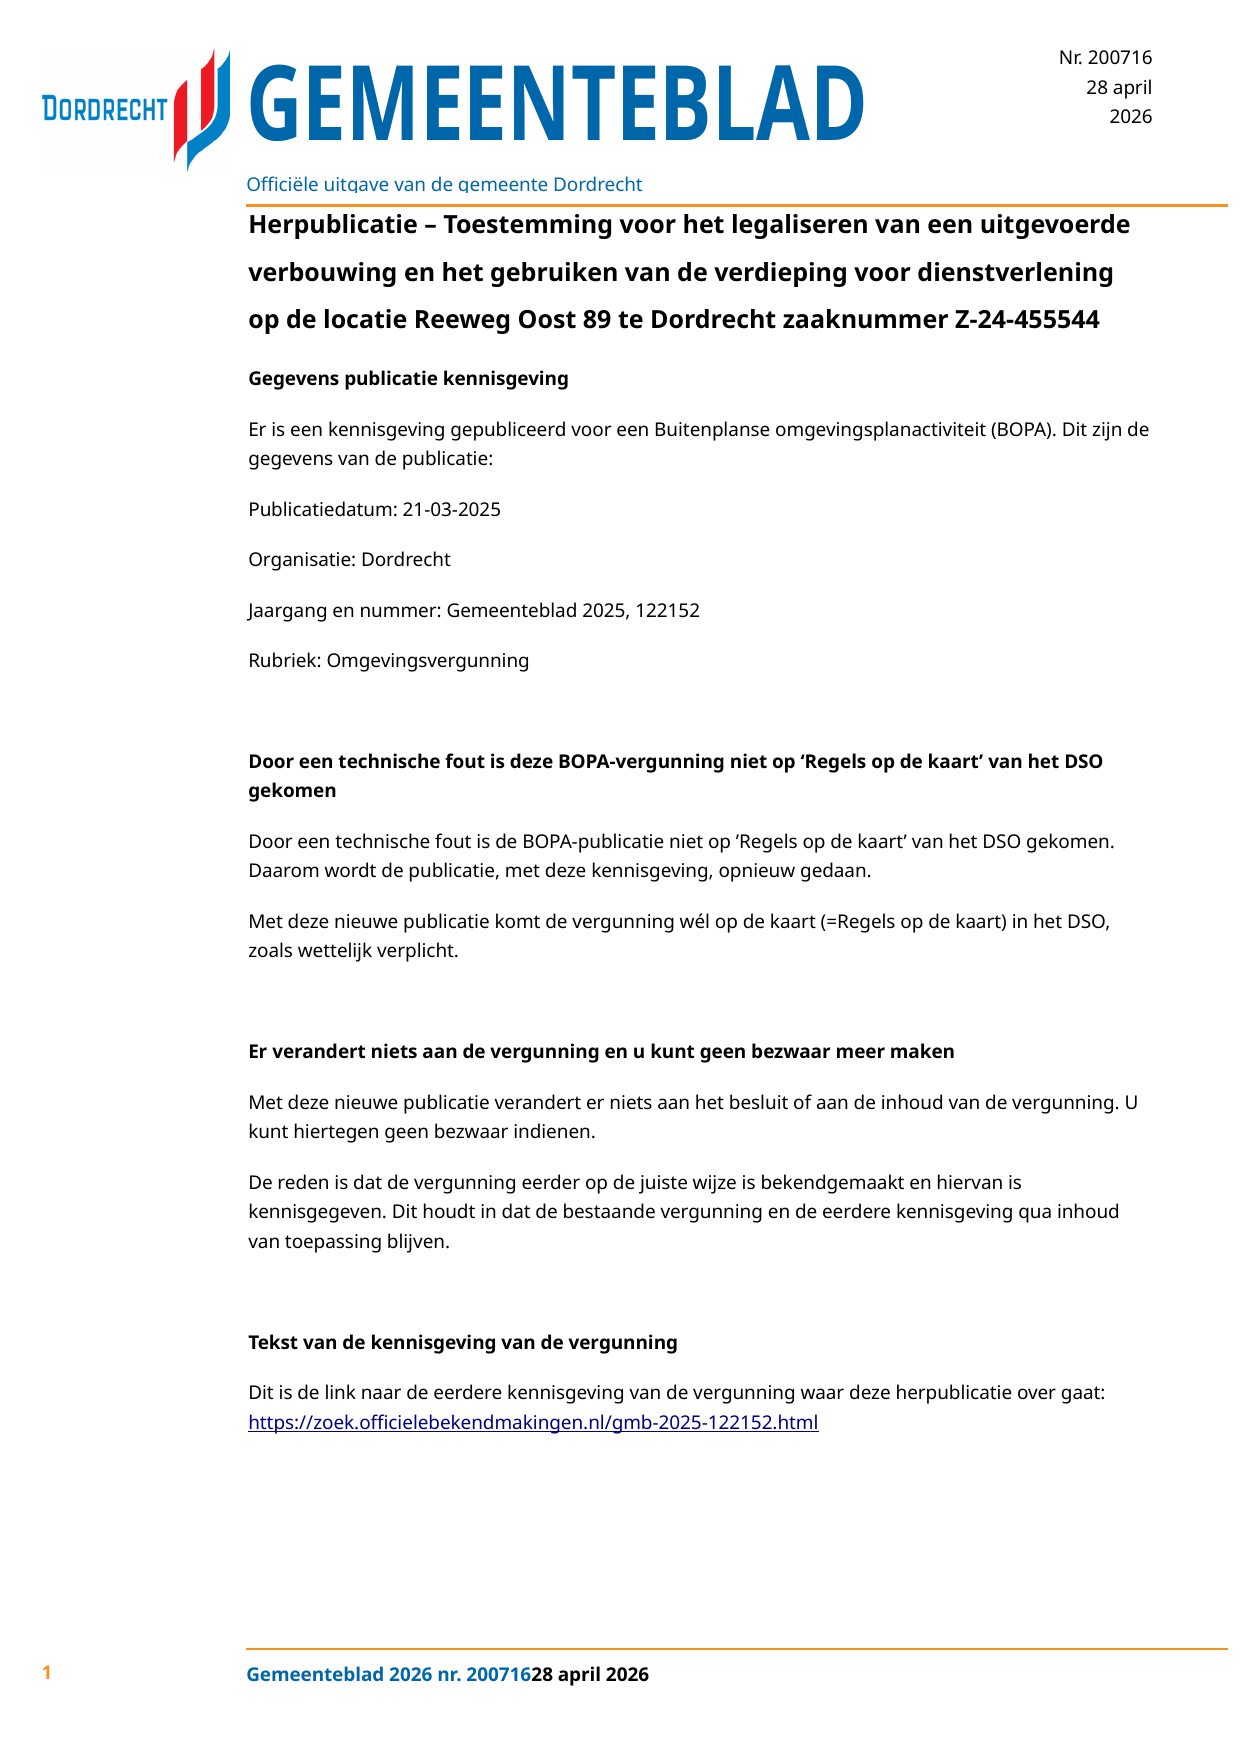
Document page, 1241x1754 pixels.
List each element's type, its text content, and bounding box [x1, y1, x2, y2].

text Jaargang en nummer: Gemeenteblad 2025, 122152 [248, 597, 1152, 622]
text Dit is de link naar de eerdere kennisgeving van de vergunning waar deze herpublicatie over gaat: https://zoek.officielebekendmakingen.nl/gmb-2025-122152.html [248, 1379, 1152, 1434]
text De reden is dat de vergunning eerder op de juiste wijze is bekendgemaakt en hiervan is kennisgegeven. Dit houdt in dat de bestaande vergunning en de eerdere kennisgeving qua inhoud van toepassing blijven. [248, 1169, 1152, 1254]
text Organisatie: Dordrecht [248, 546, 1152, 572]
text Door een technische fout is deze BOPA-vergunning niet op ‘Regels op de kaart’ van het DSO gekomen [248, 748, 1152, 803]
text Er verandert niets aan de vergunning en u kunt geen bezwaar meer maken [248, 1038, 1152, 1064]
text Met deze nieuwe publicatie komt de vergunning wél op de kaart (=Regels op de kaart) in het DSO, zoals wettelijk verplicht. [248, 908, 1152, 963]
text Met deze nieuwe publicatie verandert er niets aan het besluit of aan de inhoud van de vergunning. U kunt hiertegen geen bezwaar indienen. [248, 1089, 1152, 1144]
text Publicatiedatum: 21-03-2025 [248, 496, 1152, 522]
picture [41, 47, 231, 172]
text Tekst van de kennisgeving van de vergunning [248, 1329, 1152, 1354]
text Door een technische fout is de BOPA-publicatie niet op ’Regels op de kaart’ van het DSO gekomen. Daarom wordt de publicatie, met deze kennisgeving, opnieuw gedaan. [248, 828, 1152, 883]
text Herpublicatie – Toestemming voor het legaliseren van een uitgevoerde verbouwing en het gebruiken van de verdieping voor dienstverlening op de locatie Reeweg Oost 89 te Dordrecht zaaknummer Z-24-455544 [248, 207, 1152, 336]
text Gegevens publicatie kennisgeving [248, 366, 1152, 391]
text Rubriek: Omgevingsvergunning [248, 647, 1152, 673]
text Er is een kennisgeving gepubliceerd voor een Buitenplanse omgevingsplanactiviteit (BOPA). Dit zijn de gegevens van de publicatie: [248, 416, 1152, 471]
